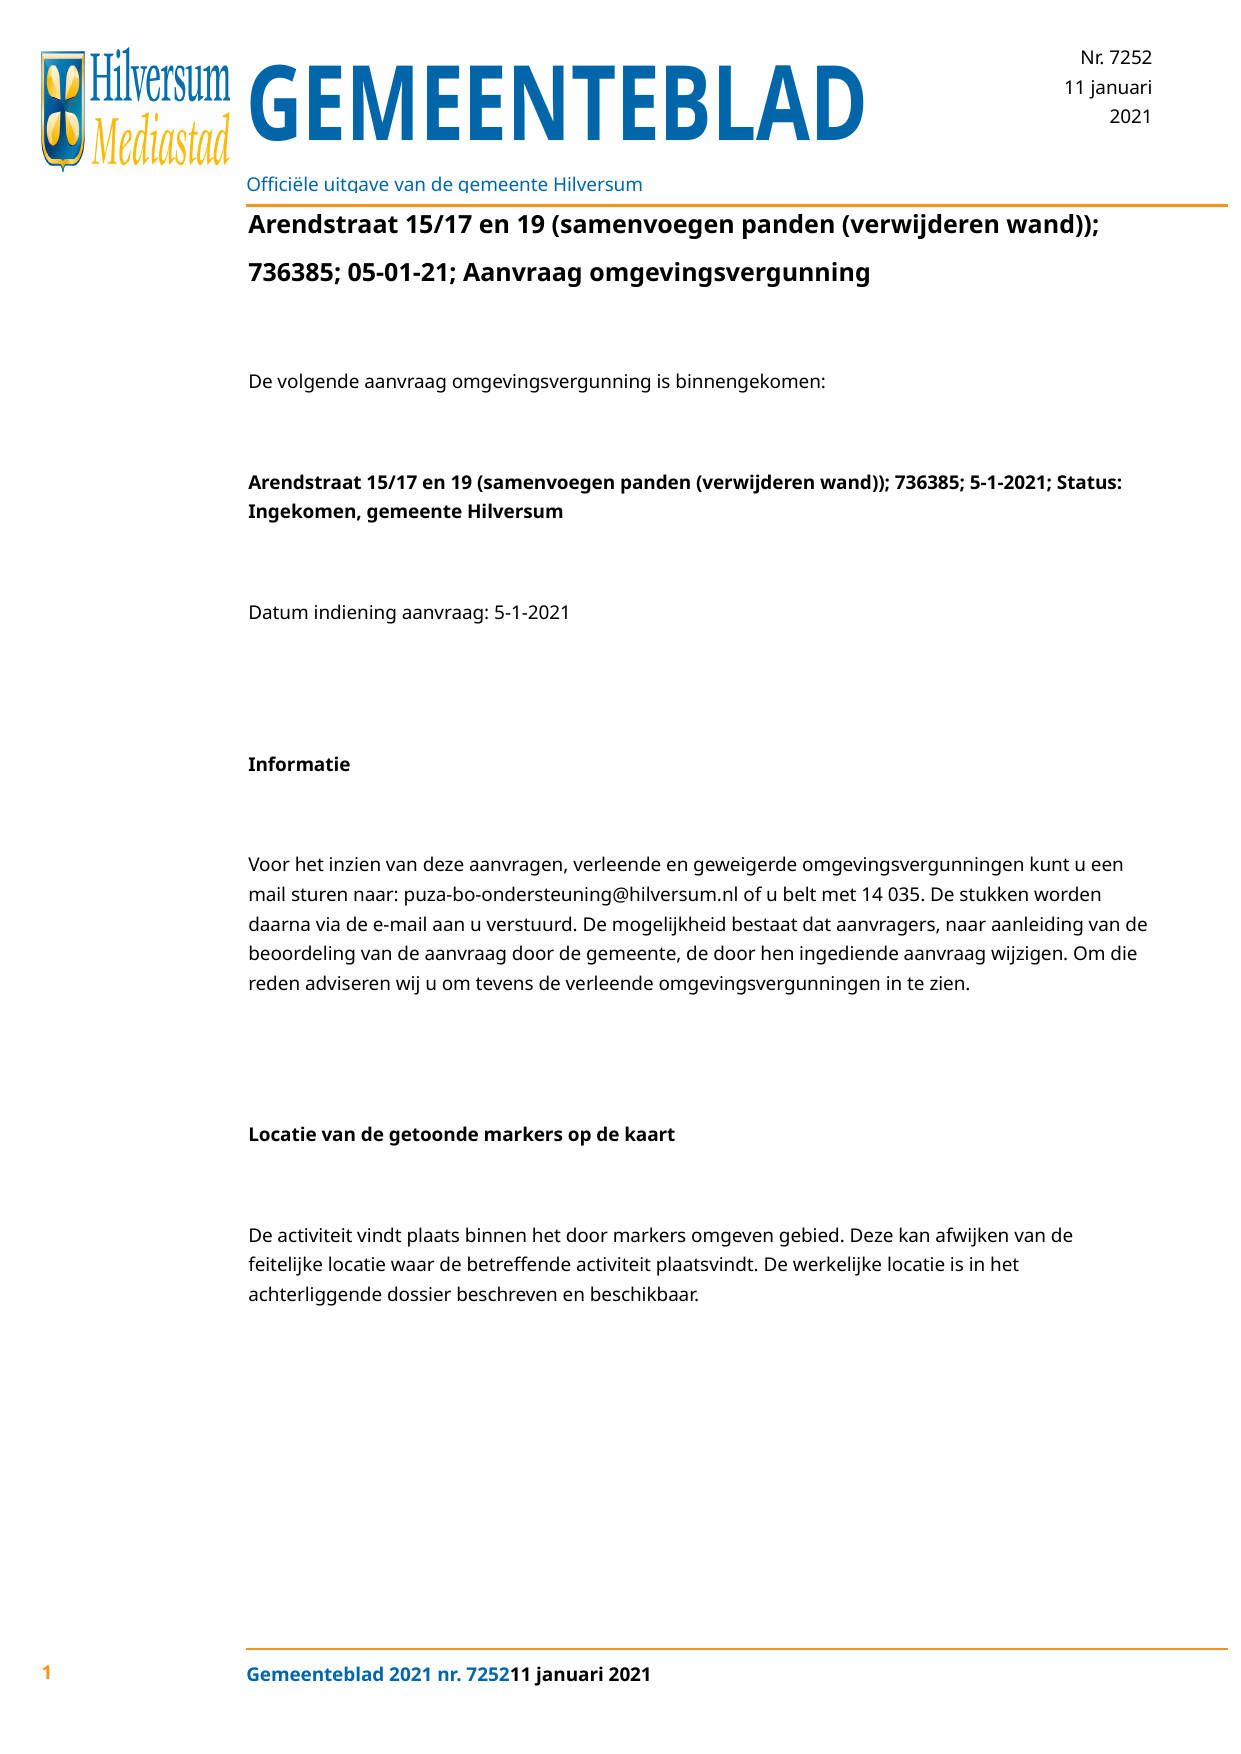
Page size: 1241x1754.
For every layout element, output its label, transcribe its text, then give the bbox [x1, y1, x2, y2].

text Arendstraat 15/17 en 19 (samenvoegen panden (verwijderen wand)); 736385; 05-01-21; Aanvraag omgevingsvergunning [248, 207, 1152, 288]
text De volgende aanvraag omgevingsvergunning is binnengekomen: [248, 368, 1152, 394]
text Arendstraat 15/17 en 19 (samenvoegen panden (verwijderen wand)); 736385; 5-1-2021; Status: Ingekomen, gemeente Hilversum [248, 469, 1152, 524]
picture [41, 47, 231, 172]
text Voor het inzien van deze aanvragen, verleende en geweigerde omgevingsvergunningen kunt u een mail sturen naar: puza-bo-ondersteuning@hilversum.nl of u belt met 14 035. De stukken worden daarna via de e-mail aan u verstuurd. De mogelijkheid bestaat dat aanvragers, naar aanleiding van de beoordeling van de aanvraag door de gemeente, de door hen ingediende aanvraag wijzigen. Om die reden adviseren wij u om tevens de verleende omgevingsvergunningen in te zien. [248, 852, 1152, 996]
text Datum indiening aanvraag: 5-1-2021 [248, 599, 1152, 625]
text De activiteit vindt plaats binnen het door markers omgeven gebied. Deze kan afwijken van de feitelijke locatie waar de betreffende activiteit plaatsvindt. De werkelijke locatie is in het achterliggende dossier beschreven en beschikbaar. [248, 1222, 1152, 1307]
text Locatie van de getoonde markers op de kaart [248, 1121, 1152, 1147]
text Informatie [248, 751, 1152, 777]
